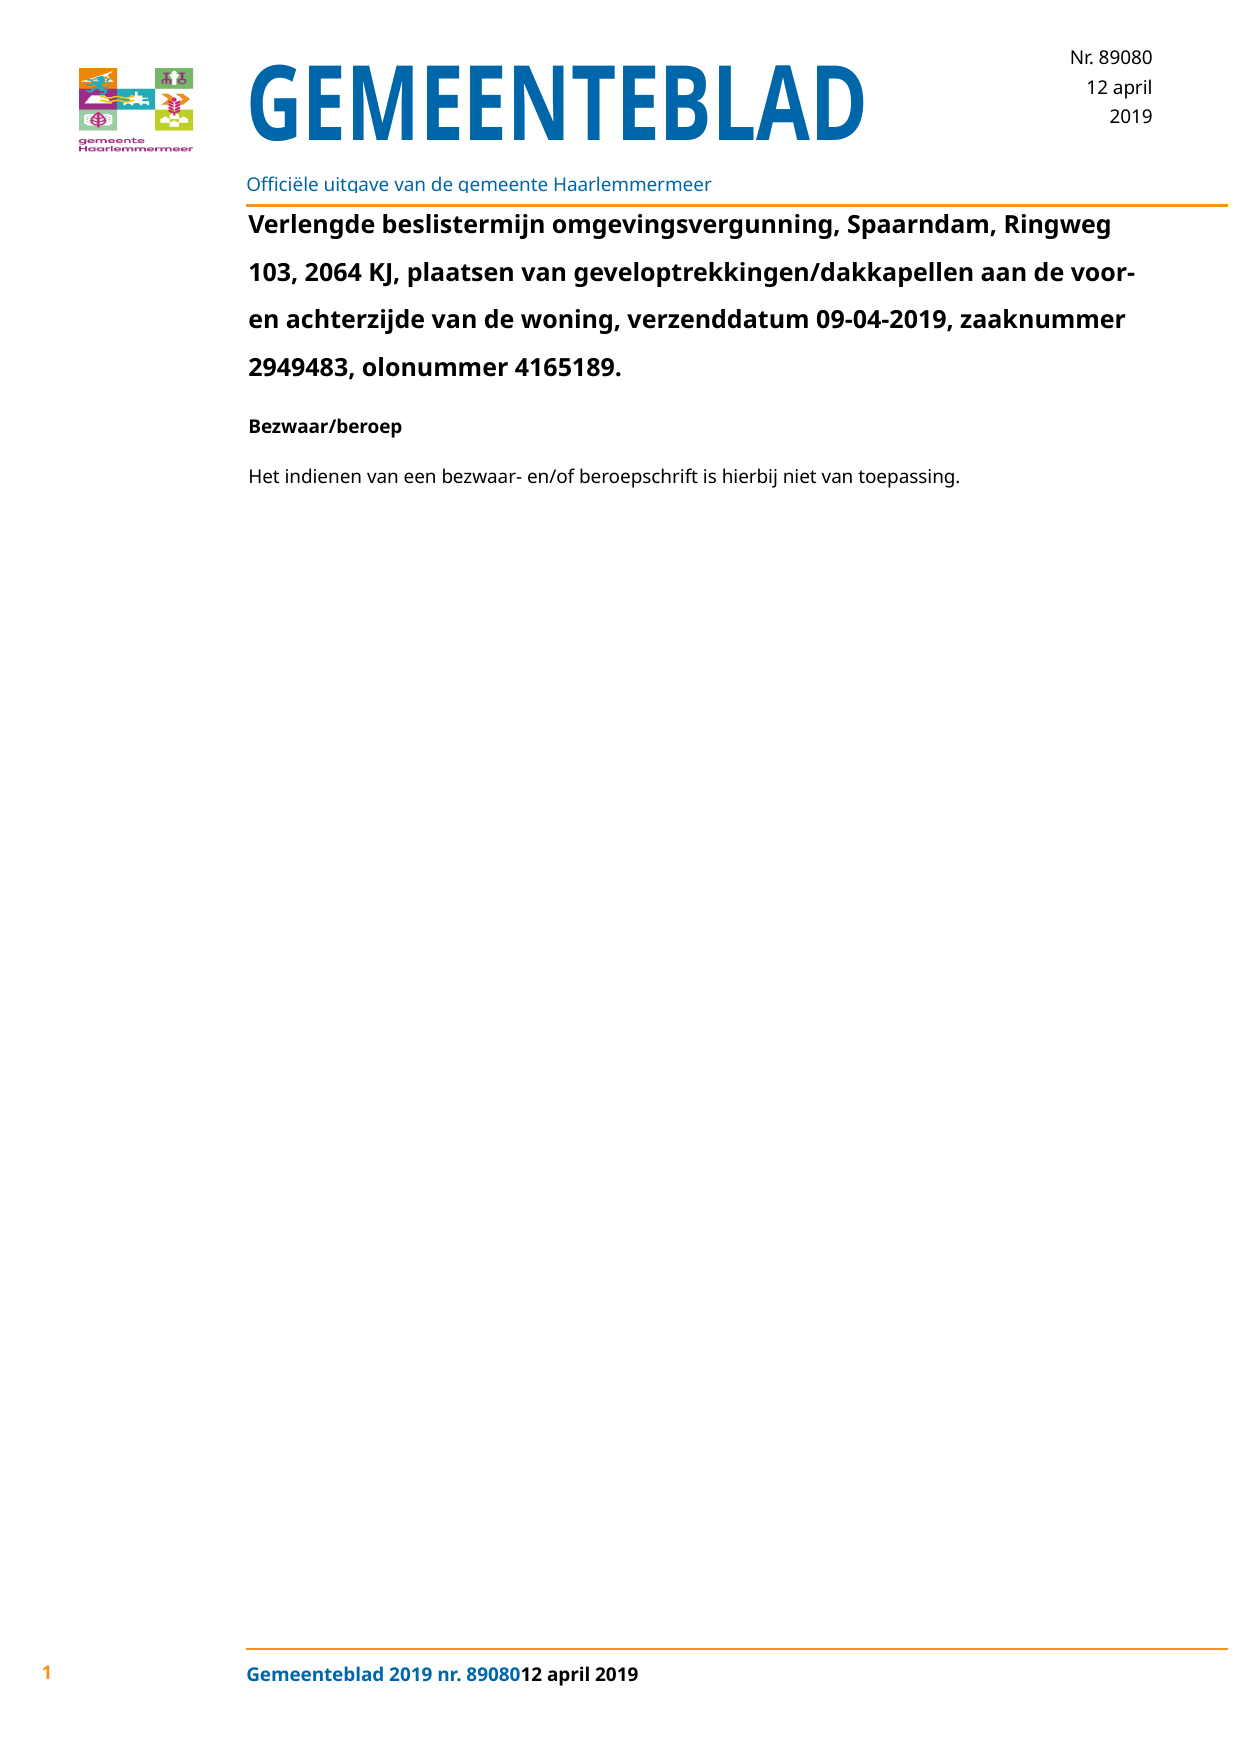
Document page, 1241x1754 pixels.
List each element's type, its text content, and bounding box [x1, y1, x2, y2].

text Het indienen van een bezwaar- en/of beroepschrift is hierbij niet van toepassing. [248, 463, 1152, 489]
text Verlengde beslistermijn omgevingsvergunning, Spaarndam, Ringweg 103, 2064 KJ, plaatsen van geveloptrekkingen/dakkapellen aan de voor- en achterzijde van de woning, verzenddatum 09-04-2019, zaaknummer 2949483, olonummer 4165189. [248, 207, 1152, 384]
picture [41, 47, 231, 172]
text Bezwaar/beroep [248, 413, 1152, 439]
